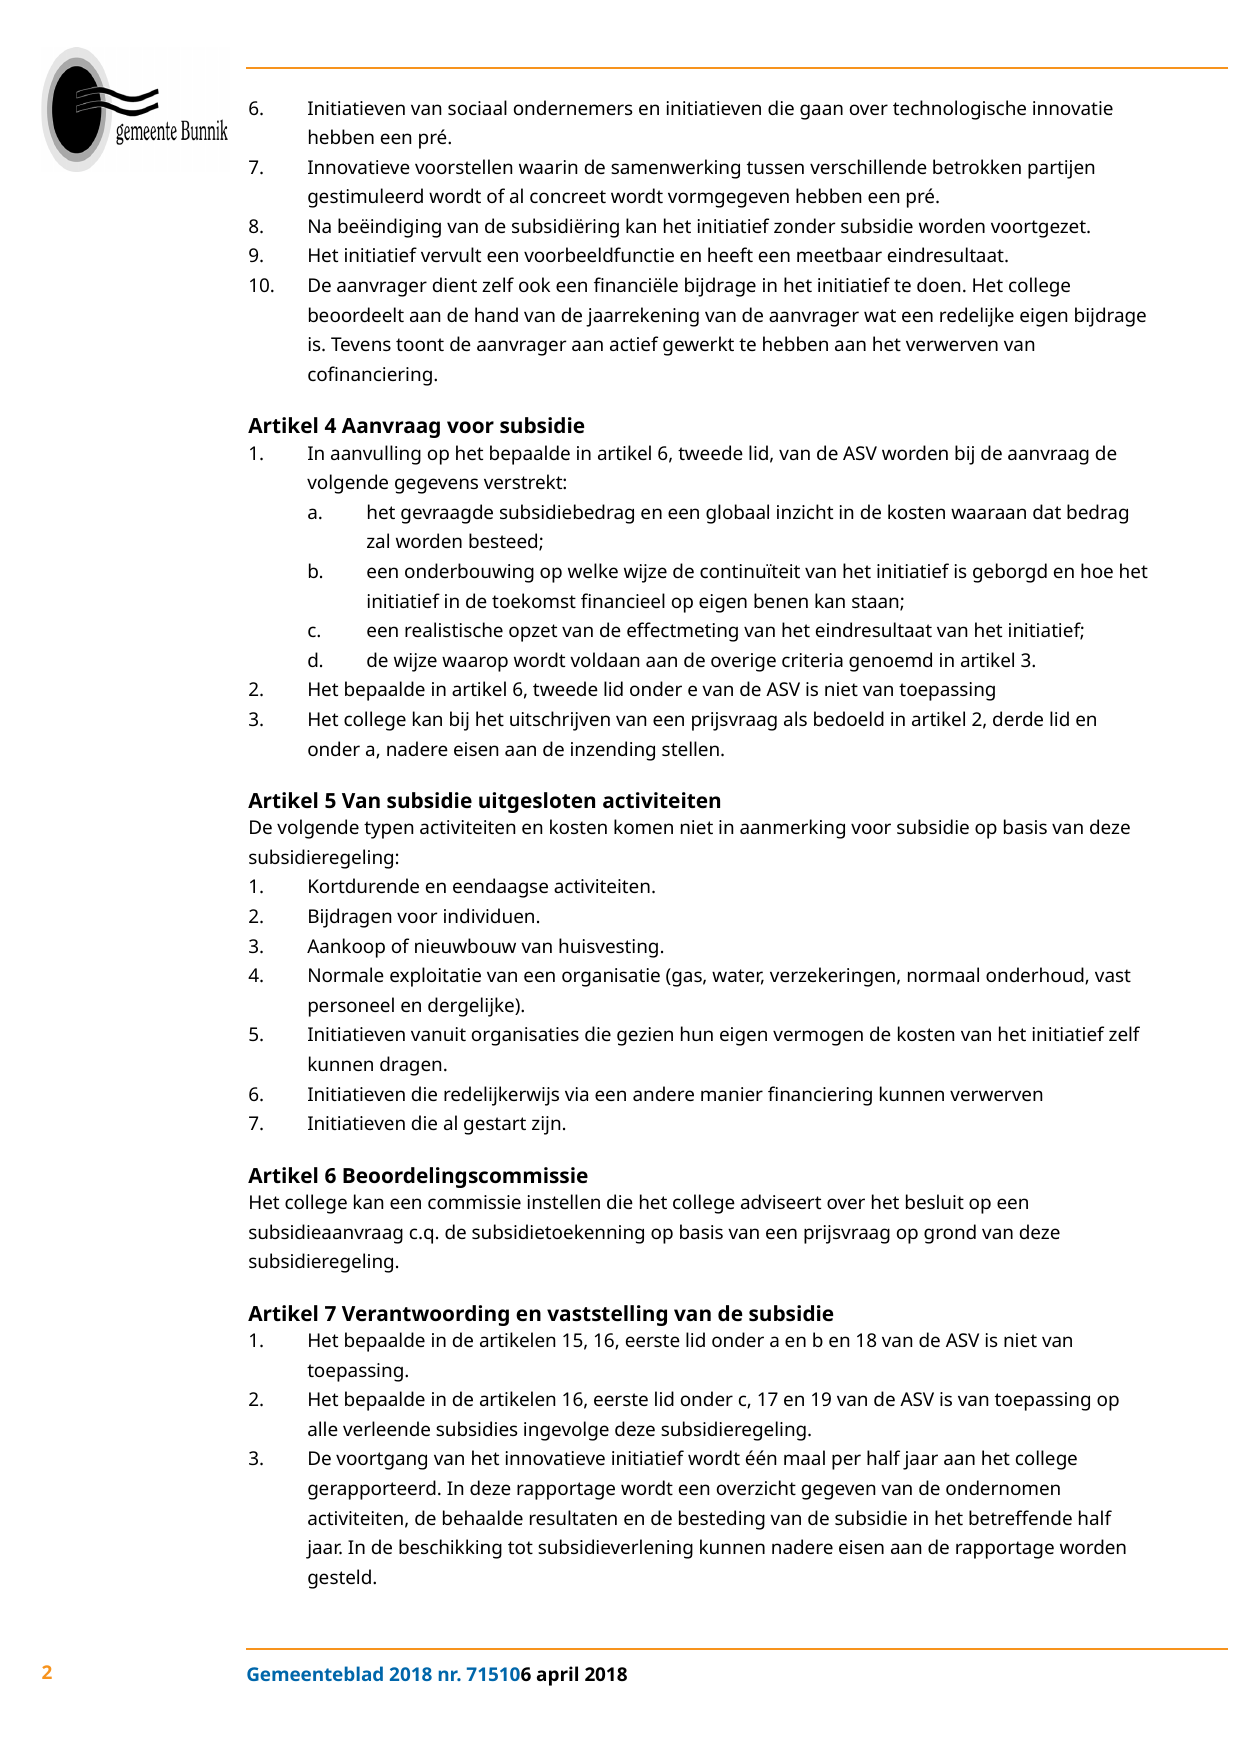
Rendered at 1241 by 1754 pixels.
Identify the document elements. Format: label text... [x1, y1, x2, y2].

list Het bepaalde in artikel 6, tweede lid onder e van de ASV is niet van toepassing [248, 677, 1152, 702]
list Na beëindiging van de subsidiëring kan het initiatief zonder subsidie worden voortgezet. [248, 213, 1152, 239]
list een realistische opzet van de effectmeting van het eindresultaat van het initiatief; [307, 617, 1152, 643]
list De aanvrager dient zelf ook een financiële bijdrage in het initiatief te doen. Het college beoordeelt aan de hand van de jaarrekening van de aanvrager wat een redelijke eigen bijdrage is. Tevens toont de aanvrager aan actief gewerkt te hebben aan het verwerven van cofinanciering. [248, 272, 1152, 387]
list Het initiatief vervult een voorbeeldfunctie en heeft een meetbaar eindresultaat. [248, 243, 1152, 268]
list Innovatieve voorstellen waarin de samenwerking tussen verschillende betrokken partijen gestimuleerd wordt of al concreet wordt vormgegeven hebben een pré. [248, 154, 1152, 209]
list de wijze waarop wordt voldaan aan de overige criteria genoemd in artikel 3. [307, 647, 1152, 673]
list De voortgang van het innovatieve initiatief wordt één maal per half jaar aan het college gerapporteerd. In deze rapportage wordt een overzicht gegeven van de ondernomen activiteiten, de behaalde resultaten en de besteding van de subsidie in het betreffende half jaar. In de beschikking tot subsidieverlening kunnen nadere eisen aan de rapportage worden gesteld. [248, 1446, 1152, 1590]
list Bijdragen voor individuen. [248, 903, 1152, 929]
text Het college kan een commissie instellen die het college adviseert over het besluit op een subsidieaanvraag c.q. de subsidietoekenning op basis van een prijsvraag op grond van deze subsidieregeling. [248, 1189, 1152, 1274]
list Aankoop of nieuwbouw van huisvesting. [248, 933, 1152, 959]
list Kortdurende en eendaagse activiteiten. [248, 874, 1152, 899]
picture [41, 47, 231, 172]
list Het bepaalde in de artikelen 15, 16, eerste lid onder a en b en 18 van de ASV is niet van toepassing. [248, 1327, 1152, 1383]
list een onderbouwing op welke wijze de continuïteit van het initiatief is geborgd en hoe het initiatief in de toekomst financieel op eigen benen kan staan; [307, 558, 1152, 613]
list Initiatieven die redelijkerwijs via een andere manier financiering kunnen verwerven [248, 1081, 1152, 1107]
text Artikel 6 Beoordelingscommissie [248, 1161, 1152, 1189]
text Artikel 7 Verantwoording en vaststelling van de subsidie [248, 1299, 1152, 1327]
list Normale exploitatie van een organisatie (gas, water, verzekeringen, normaal onderhoud, vast personeel en dergelijke). [248, 962, 1152, 1018]
list Initiatieven die al gestart zijn. [248, 1110, 1152, 1136]
text Artikel 4 Aanvraag voor subsidie [248, 411, 1152, 440]
list het gevraagde subsidiebedrag en een globaal inzicht in de kosten waaraan dat bedrag zal worden besteed; [307, 499, 1152, 554]
text Artikel 5 Van subsidie uitgesloten activiteiten [248, 786, 1152, 814]
list In aanvulling op het bepaalde in artikel 6, tweede lid, van de ASV worden bij de aanvraag de volgende gegevens verstrekt: [248, 440, 1152, 495]
list Initiatieven van sociaal ondernemers en initiatieven die gaan over technologische innovatie hebben een pré. [248, 95, 1152, 150]
list Het college kan bij het uitschrijven van een prijsvraag als bedoeld in artikel 2, derde lid en onder a, nadere eisen aan de inzending stellen. [248, 706, 1152, 761]
list Initiatieven vanuit organisaties die gezien hun eigen vermogen de kosten van het initiatief zelf kunnen dragen. [248, 1022, 1152, 1077]
list Het bepaalde in de artikelen 16, eerste lid onder c, 17 en 19 van de ASV is van toepassing op alle verleende subsidies ingevolge deze subsidieregeling. [248, 1386, 1152, 1442]
text De volgende typen activiteiten en kosten komen niet in aanmerking voor subsidie op basis van deze subsidieregeling: [248, 814, 1152, 870]
